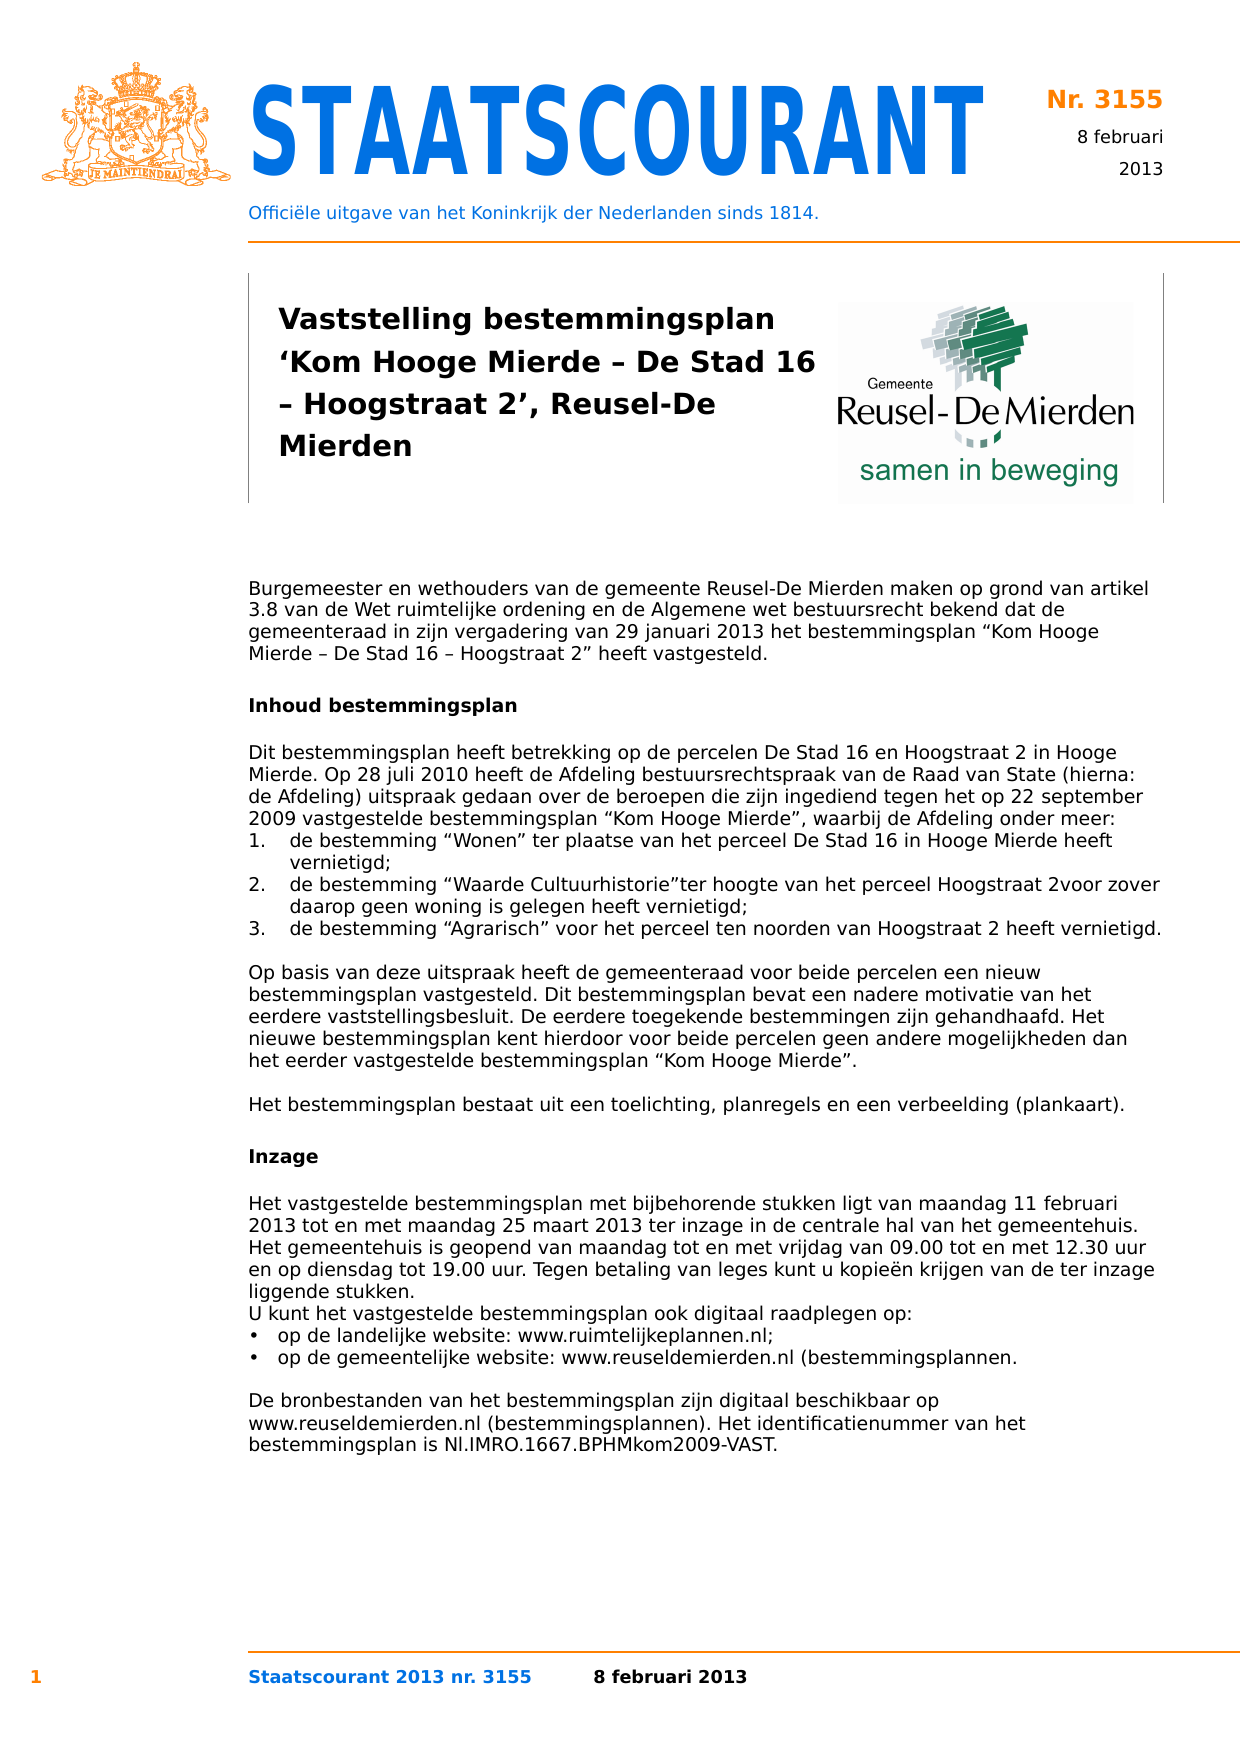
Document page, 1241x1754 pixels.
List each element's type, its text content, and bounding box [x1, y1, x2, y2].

picture [838, 302, 1134, 504]
text U kunt het vastgestelde bestemmingsplan ook digitaal raadplegen op: [248, 1303, 1163, 1324]
table_header [25, 62, 248, 241]
text Het vastgestelde bestemmingsplan met bijbehorende stukken ligt van maandag 11 februari 2013 tot en met maandag 25 maart 2013 ter inzage in de centrale hal van het gemeentehuis. Het gemeentehuis is geopend van maandag tot en met vrijdag van 09.00 tot en met 12.30 uur en op diensdag tot 19.00 uur. Tegen betaling van leges kunt u kopieën krijgen van de ter inzage liggende stukken. [248, 1193, 1163, 1303]
text Op basis van deze uitspraak heeft de gemeenteraad voor beide percelen een nieuw bestemmingsplan vastgesteld. Dit bestemmingsplan bevat een nadere motivatie van het eerdere vaststellingsbesluit. De eerdere toegekende bestemmingen zijn gehandhaafd. Het nieuwe bestemmingsplan kent hierdoor voor beide percelen geen andere mogelijkheden dan het eerder vastgestelde bestemmingsplan “Kom Hooge Mierde”. [248, 962, 1163, 1072]
subtitle Vaststelling bestemmingsplan ‘Kom Hooge Mierde – De Stad 16 – Hoogstraat 2’, Reusel-De Mierden [249, 273, 1163, 503]
text 3. de bestemming “Agrarisch” voor het perceel ten noorden van Hoogstraat 2 heeft vernietigd. [248, 918, 1163, 940]
table_header Nr. 3155 [998, 62, 1240, 121]
text Dit bestemmingsplan heeft betrekking op de percelen De Stad 16 en Hoogstraat 2 in Hooge Mierde. Op 28 juli 2010 heeft de Afdeling bestuursrechtspraak van de Raad van State (hierna: de Afdeling) uitspraak gedaan over de beroepen die zijn ingediend tegen het op 22 september 2009 vastgestelde bestemmingsplan “Kom Hooge Mierde”, waarbij de Afdeling onder meer: [248, 742, 1163, 830]
text 2. de bestemming “Waarde Cultuurhistorie”ter hoogte van het perceel Hoogstraat 2voor zover daarop geen woning is gelegen heeft vernietigd; [248, 874, 1163, 918]
subtitle Inhoud bestemmingsplan [248, 695, 1163, 717]
table_cell 8 februari [998, 121, 1240, 153]
table_cell Officiële uitgave van het Koninkrijk der Nederlanden sinds 1814. [248, 203, 1240, 241]
table_cell 2013 [998, 153, 1240, 203]
text Burgemeester en wethouders van de gemeente Reusel-De Mierden maken op grond van artikel 3.8 van de Wet ruimtelijke ordening en de Algemene wet bestuursrecht bekend dat de gemeenteraad in zijn vergadering van 29 januari 2013 het bestemmingsplan “Kom Hooge Mierde – De Stad 16 – Hoogstraat 2” heeft vastgesteld. [248, 577, 1163, 665]
text 1. de bestemming “Wonen” ter plaatse van het perceel De Stad 16 in Hooge Mierde heeft vernietigd; [248, 830, 1163, 874]
subtitle Inzage [248, 1146, 1163, 1168]
text De bronbestanden van het bestemmingsplan zijn digitaal beschikbaar op www.reuseldemierden.nl (bestemmingsplannen). Het identificatienummer van het bestemmingsplan is Nl.IMRO.1667.BPHMkom2009-VAST. [248, 1390, 1163, 1456]
picture [41, 62, 231, 186]
text • op de gemeentelijke website: www.reuseldemierden.nl (bestemmingsplannen. [248, 1347, 1163, 1368]
text • op de landelijke website: www.ruimtelijkeplannen.nl; [248, 1324, 1163, 1347]
table_header STAATSCOURANT [248, 62, 998, 203]
text Het bestemmingsplan bestaat uit een toelichting, planregels en een verbeelding (plankaart). [248, 1094, 1163, 1116]
